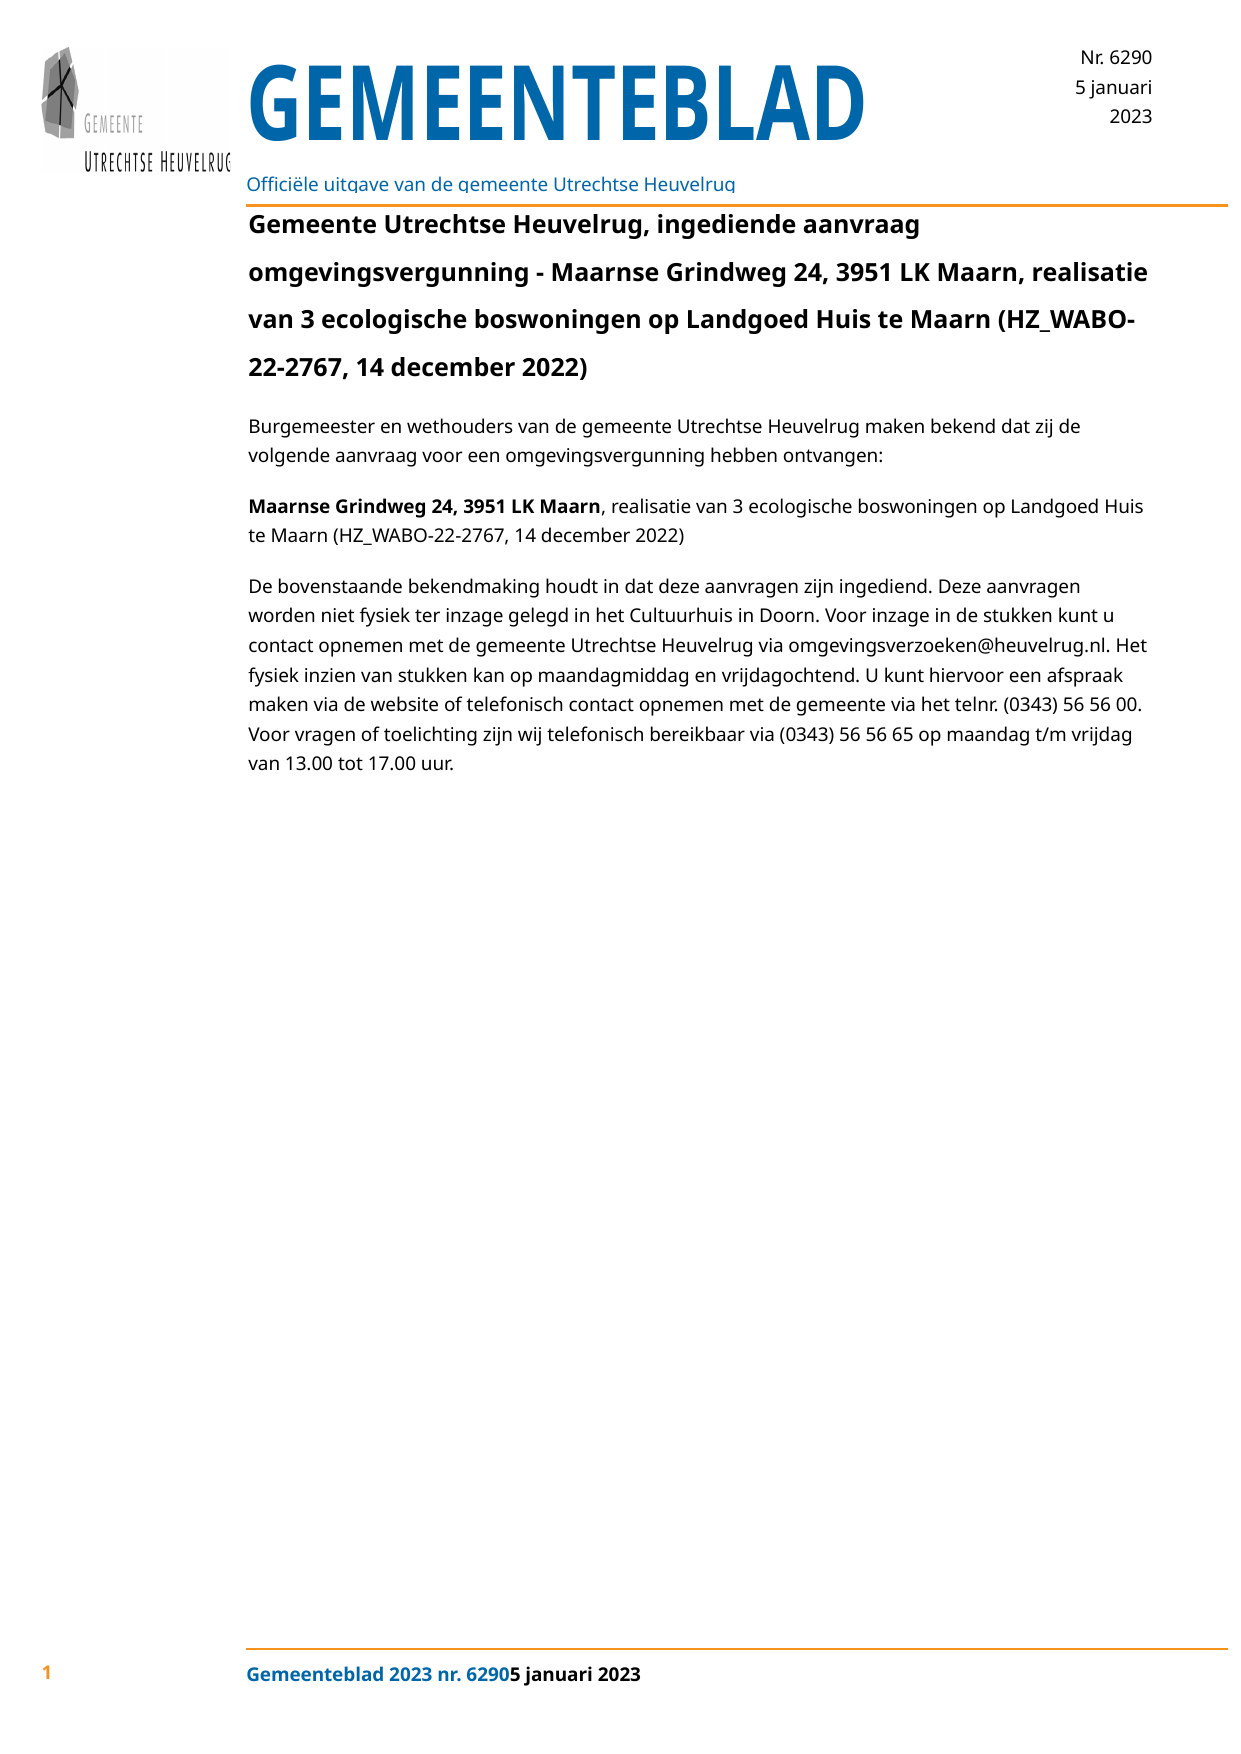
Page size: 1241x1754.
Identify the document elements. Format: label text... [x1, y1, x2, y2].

text Maarnse Grindweg 24, 3951 LK Maarn, realisatie van 3 ecologische boswoningen op Landgoed Huis te Maarn (HZ_WABO-22-2767, 14 december 2022) [248, 493, 1152, 548]
text Burgemeester en wethouders van de gemeente Utrechtse Heuvelrug maken bekend dat zij de volgende aanvraag voor een omgevingsvergunning hebben ontvangen: [248, 413, 1152, 468]
picture [41, 47, 231, 172]
text Gemeente Utrechtse Heuvelrug, ingediende aanvraag omgevingsvergunning - Maarnse Grindweg 24, 3951 LK Maarn, realisatie van 3 ecologische boswoningen op Landgoed Huis te Maarn (HZ_WABO-22-2767, 14 december 2022) [248, 207, 1152, 384]
text De bovenstaande bekendmaking houdt in dat deze aanvragen zijn ingediend. Deze aanvragen worden niet fysiek ter inzage gelegd in het Cultuurhuis in Doorn. Voor inzage in de stukken kunt u contact opnemen met de gemeente Utrechtse Heuvelrug via omgevingsverzoeken@heuvelrug.nl. Het fysiek inzien van stukken kan op maandagmiddag en vrijdagochtend. U kunt hiervoor een afspraak maken via de website of telefonisch contact opnemen met de gemeente via het telnr. (0343) 56 56 00. Voor vragen of toelichting zijn wij telefonisch bereikbaar via (0343) 56 56 65 op maandag t/m vrijdag van 13.00 tot 17.00 uur. [248, 573, 1152, 776]
